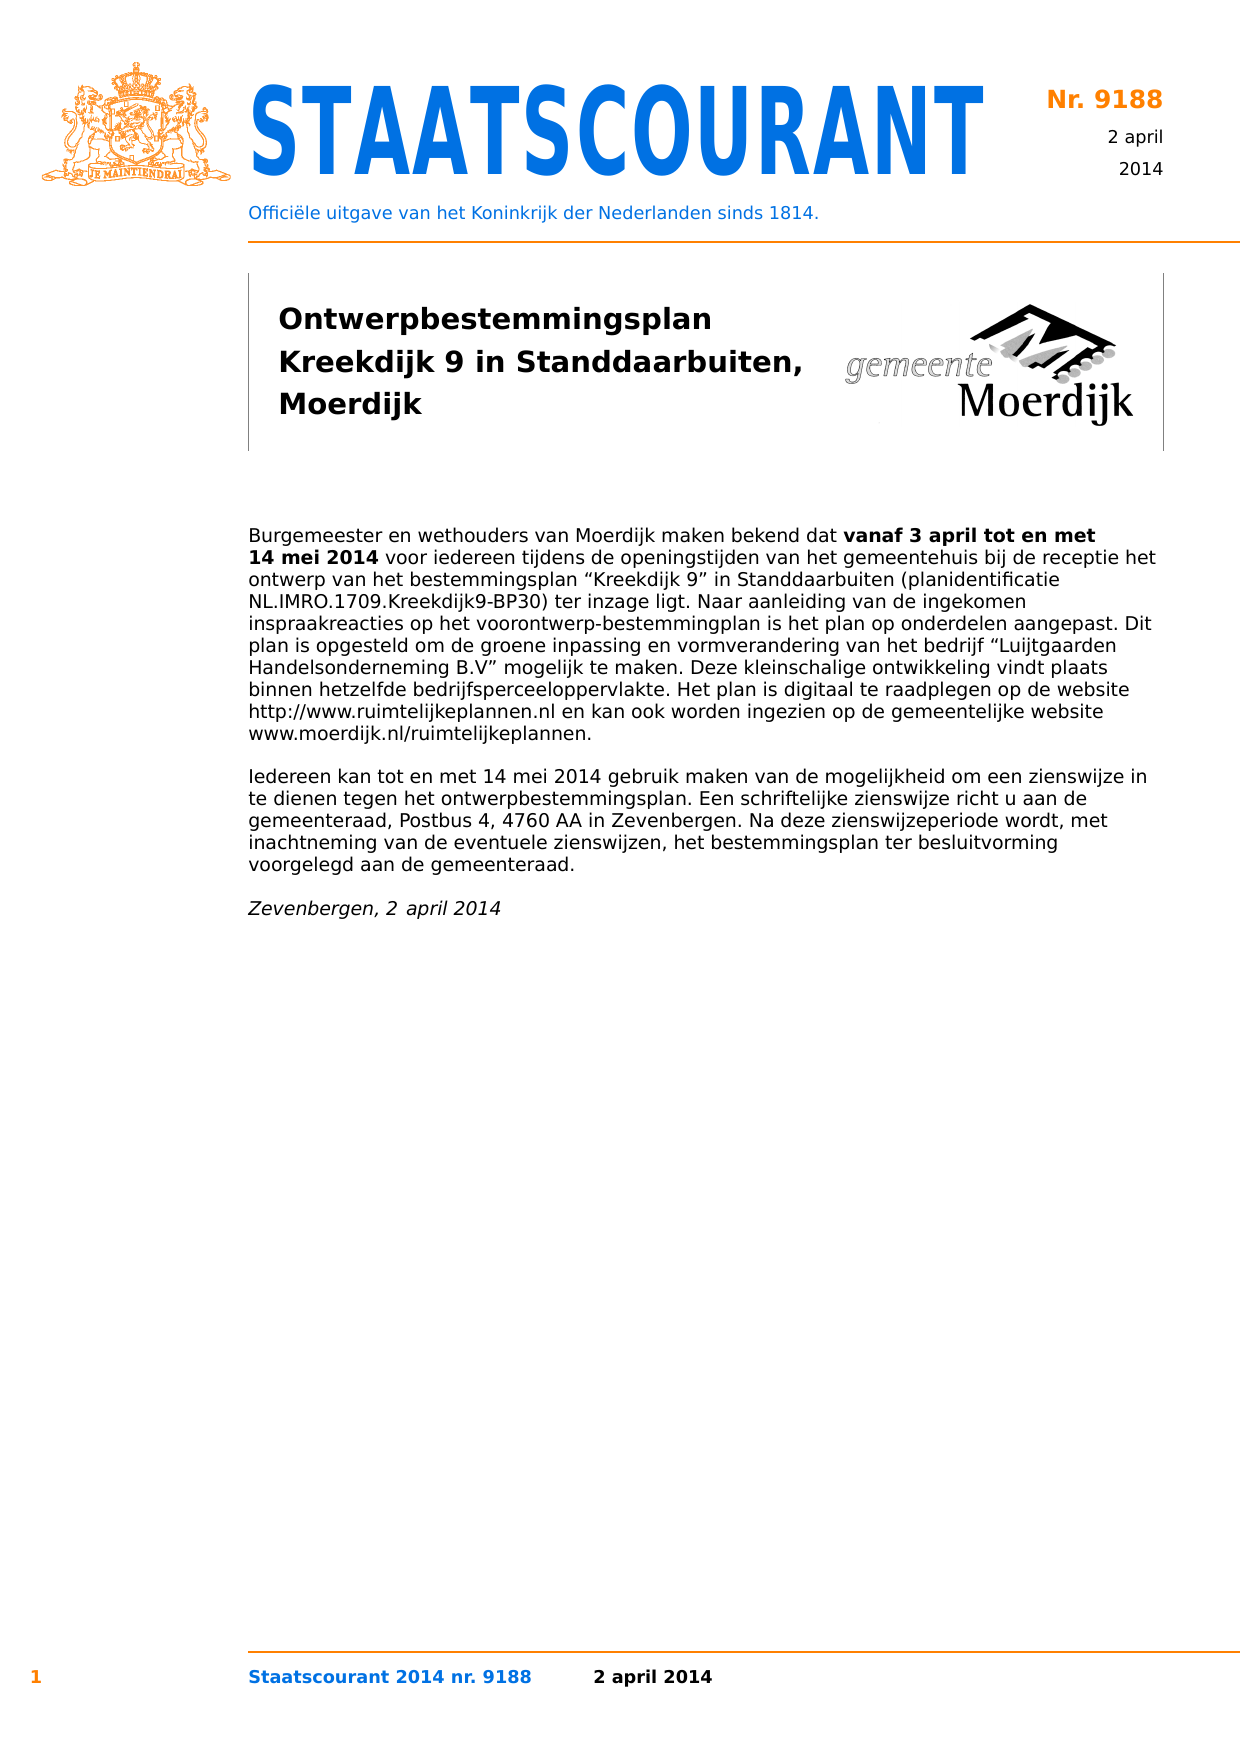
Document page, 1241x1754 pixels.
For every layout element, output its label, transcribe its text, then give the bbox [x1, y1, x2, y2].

text Iedereen kan tot en met 14 mei 2014 gebruik maken van de mogelijkheid om een zienswijze in te dienen tegen het ontwerpbestemmingsplan. Een schriftelijke zienswijze richt u aan de gemeenteraad, Postbus 4, 4760 AA in Zevenbergen. Na deze zienswijzeperiode wordt, met inachtneming van de eventuele zienswijzen, het bestemmingsplan ter besluitvorming voorgelegd aan de gemeenteraad. [248, 766, 1163, 876]
table_header [25, 62, 248, 241]
table_header Nr. 9188 [998, 62, 1240, 121]
table_header STAATSCOURANT [248, 62, 998, 203]
picture [41, 62, 231, 186]
table_cell 2014 [998, 153, 1240, 203]
table_cell 2 april [998, 121, 1240, 153]
text Burgemeester en wethouders van Moerdijk maken bekend dat vanaf 3 april tot en met 14 mei 2014 voor iedereen tijdens de openingstijden van het gemeentehuis bij de receptie het ontwerp van het bestemmingsplan “Kreekdijk 9” in Standdaarbuiten (planidentificatie NL.IMRO.1709.Kreekdijk9-BP30) ter inzage ligt. Naar aanleiding van de ingekomen inspraakreacties op het voorontwerp-bestemmingplan is het plan op onderdelen aangepast. Dit plan is opgesteld om de groene inpassing en vormverandering van het bedrijf “Luijtgaarden Handelsonderneming B.V” mogelijk te maken. Deze kleinschalige ontwikkeling vindt plaats binnen hetzelfde bedrijfsperceeloppervlakte. Het plan is digitaal te raadplegen op de website http://www.ruimtelijkeplannen.nl en kan ook worden ingezien op de gemeentelijke website www.moerdijk.nl/ruimtelijkeplannen. [248, 525, 1163, 744]
picture [844, 302, 1134, 427]
text Zevenbergen, 2 april 2014 [248, 898, 1163, 920]
table_cell Officiële uitgave van het Koninkrijk der Nederlanden sinds 1814. [248, 203, 1240, 241]
subtitle Ontwerpbestemmingsplan Kreekdijk 9 in Standdaarbuiten, Moerdijk [249, 273, 1163, 451]
